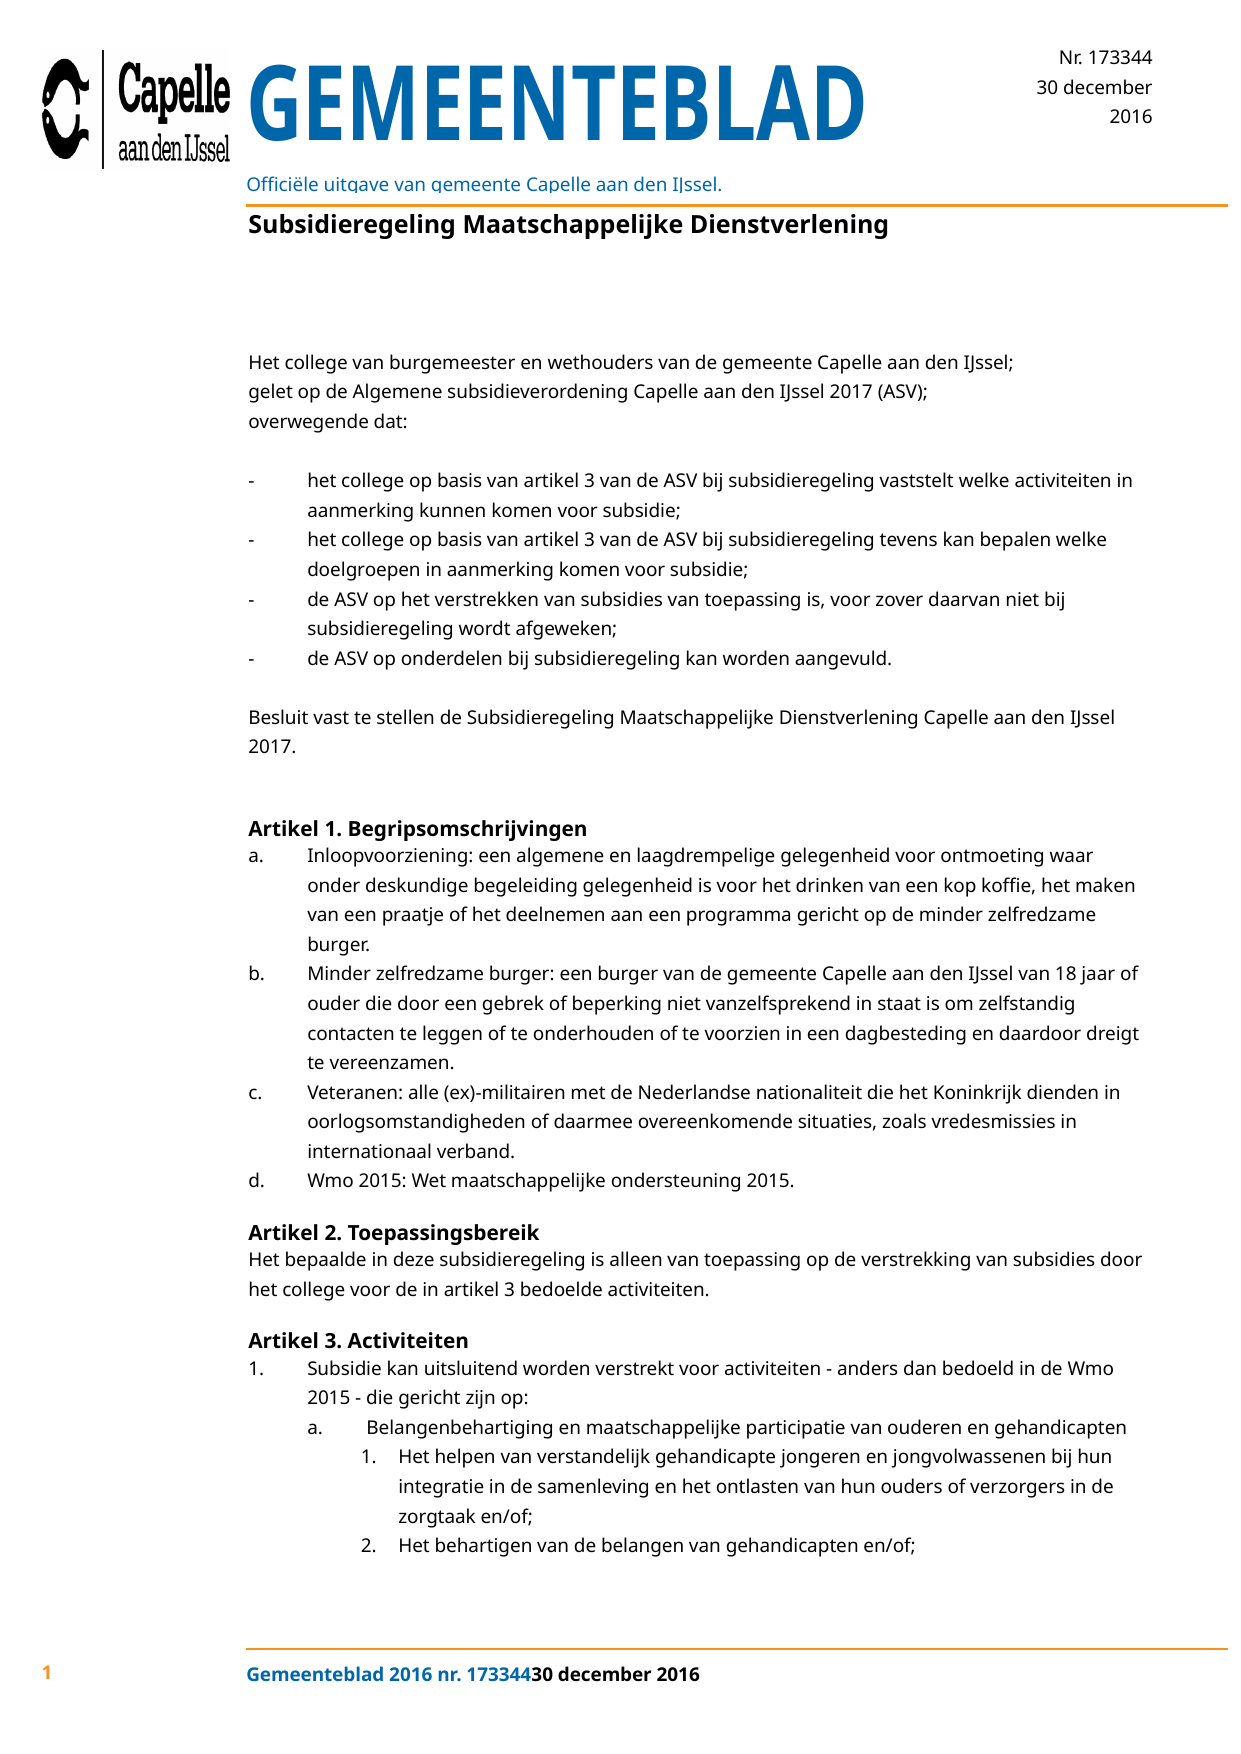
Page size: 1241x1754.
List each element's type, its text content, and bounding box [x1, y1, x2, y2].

picture [41, 47, 231, 172]
text Besluit vast te stellen de Subsidieregeling Maatschappelijke Dienstverlening Capelle aan den IJssel 2017. [248, 704, 1152, 759]
list Wmo 2015: Wet maatschappelijke ondersteuning 2015. [248, 1168, 1152, 1193]
list Veteranen: alle (ex)-militairen met de Nederlandse nationaliteit die het Koninkrijk dienden in oorlogsomstandigheden of daarmee overeenkomende situaties, zoals vredesmissies in internationaal verband. [248, 1079, 1152, 1164]
list het college op basis van artikel 3 van de ASV bij subsidieregeling vaststelt welke activiteiten in aanmerking kunnen komen voor subsidie; [248, 467, 1152, 523]
text overwegende dat: [248, 408, 1152, 434]
list Het helpen van verstandelijk gehandicapte jongeren en jongvolwassenen bij hun integratie in de samenleving en het ontlasten van hun ouders of verzorgers in de zorgtaak en/of; [361, 1444, 1152, 1528]
list Het behartigen van de belangen van gehandicapten en/of; [361, 1532, 1152, 1558]
text Artikel 1. Begripsomschrijvingen [248, 814, 1152, 842]
list Subsidie kan uitsluitend worden verstrekt voor activiteiten - anders dan bedoeld in de Wmo 2015 - die gericht zijn op: [248, 1355, 1152, 1410]
text Subsidieregeling Maatschappelijke Dienstverlening [248, 207, 1152, 241]
list de ASV op onderdelen bij subsidieregeling kan worden aangevuld. [248, 645, 1152, 671]
list Minder zelfredzame burger: een burger van de gemeente Capelle aan den IJssel van 18 jaar of ouder die door een gebrek of beperking niet vanzelfsprekend in staat is om zelfstandig contacten te leggen of te onderhouden of te voorzien in een dagbesteding en daardoor dreigt te vereenzamen. [248, 961, 1152, 1075]
text gelet op de Algemene subsidieverordening Capelle aan den IJssel 2017 (ASV); [248, 379, 1152, 404]
text Het college van burgemeester en wethouders van de gemeente Capelle aan den IJssel; [248, 349, 1152, 375]
text Artikel 2. Toepassingsbereik [248, 1218, 1152, 1246]
text Het bepaalde in deze subsidieregeling is alleen van toepassing op de verstrekking van subsidies door het college voor de in artikel 3 bedoelde activiteiten. [248, 1246, 1152, 1302]
list het college op basis van artikel 3 van de ASV bij subsidieregeling tevens kan bepalen welke doelgroepen in aanmerking komen voor subsidie; [248, 527, 1152, 582]
list Inloopvoorziening: een algemene en laagdrempelige gelegenheid voor ontmoeting waar onder deskundige begeleiding gelegenheid is voor het drinken van een kop koffie, het maken van een praatje of het deelnemen aan een programma gericht op de minder zelfredzame burger. [248, 842, 1152, 957]
list Belangenbehartiging en maatschappelijke participatie van ouderen en gehandicapten [307, 1414, 1152, 1440]
text Artikel 3. Activiteiten [248, 1326, 1152, 1355]
list de ASV op het verstrekken van subsidies van toepassing is, voor zover daarvan niet bij subsidieregeling wordt afgeweken; [248, 586, 1152, 641]
